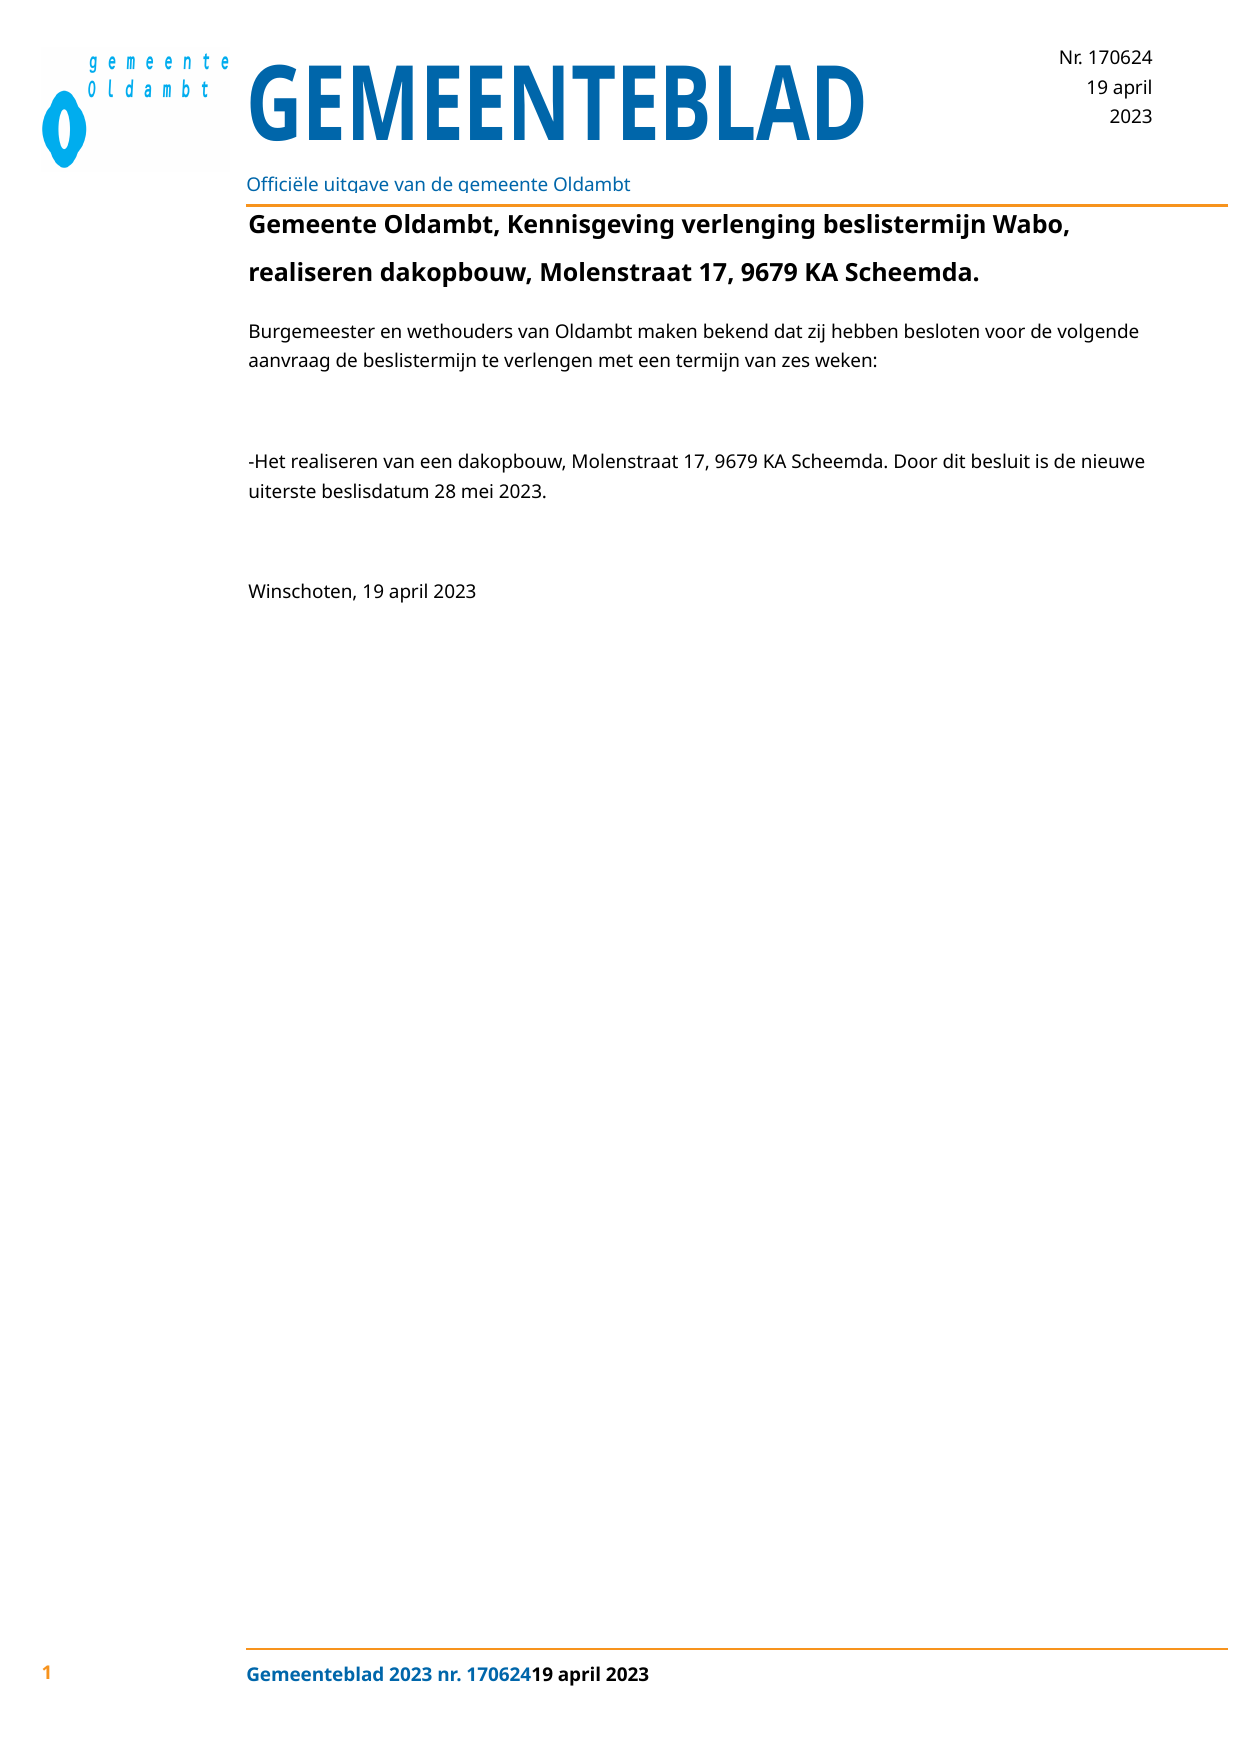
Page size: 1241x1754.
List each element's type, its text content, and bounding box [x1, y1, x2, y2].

text Burgemeester en wethouders van Oldambt maken bekend dat zij hebben besloten voor de volgende aanvraag de beslistermijn te verlengen met een termijn van zes weken: [248, 318, 1152, 373]
text Gemeente Oldambt, Kennisgeving verlenging beslistermijn Wabo, realiseren dakopbouw, Molenstraat 17, 9679 KA Scheemda. [248, 207, 1152, 288]
text Winschoten, 19 april 2023 [248, 579, 1152, 604]
picture [41, 47, 231, 172]
text -Het realiseren van een dakopbouw, Molenstraat 17, 9679 KA Scheemda. Door dit besluit is de nieuwe uiterste beslisdatum 28 mei 2023. [248, 448, 1152, 504]
